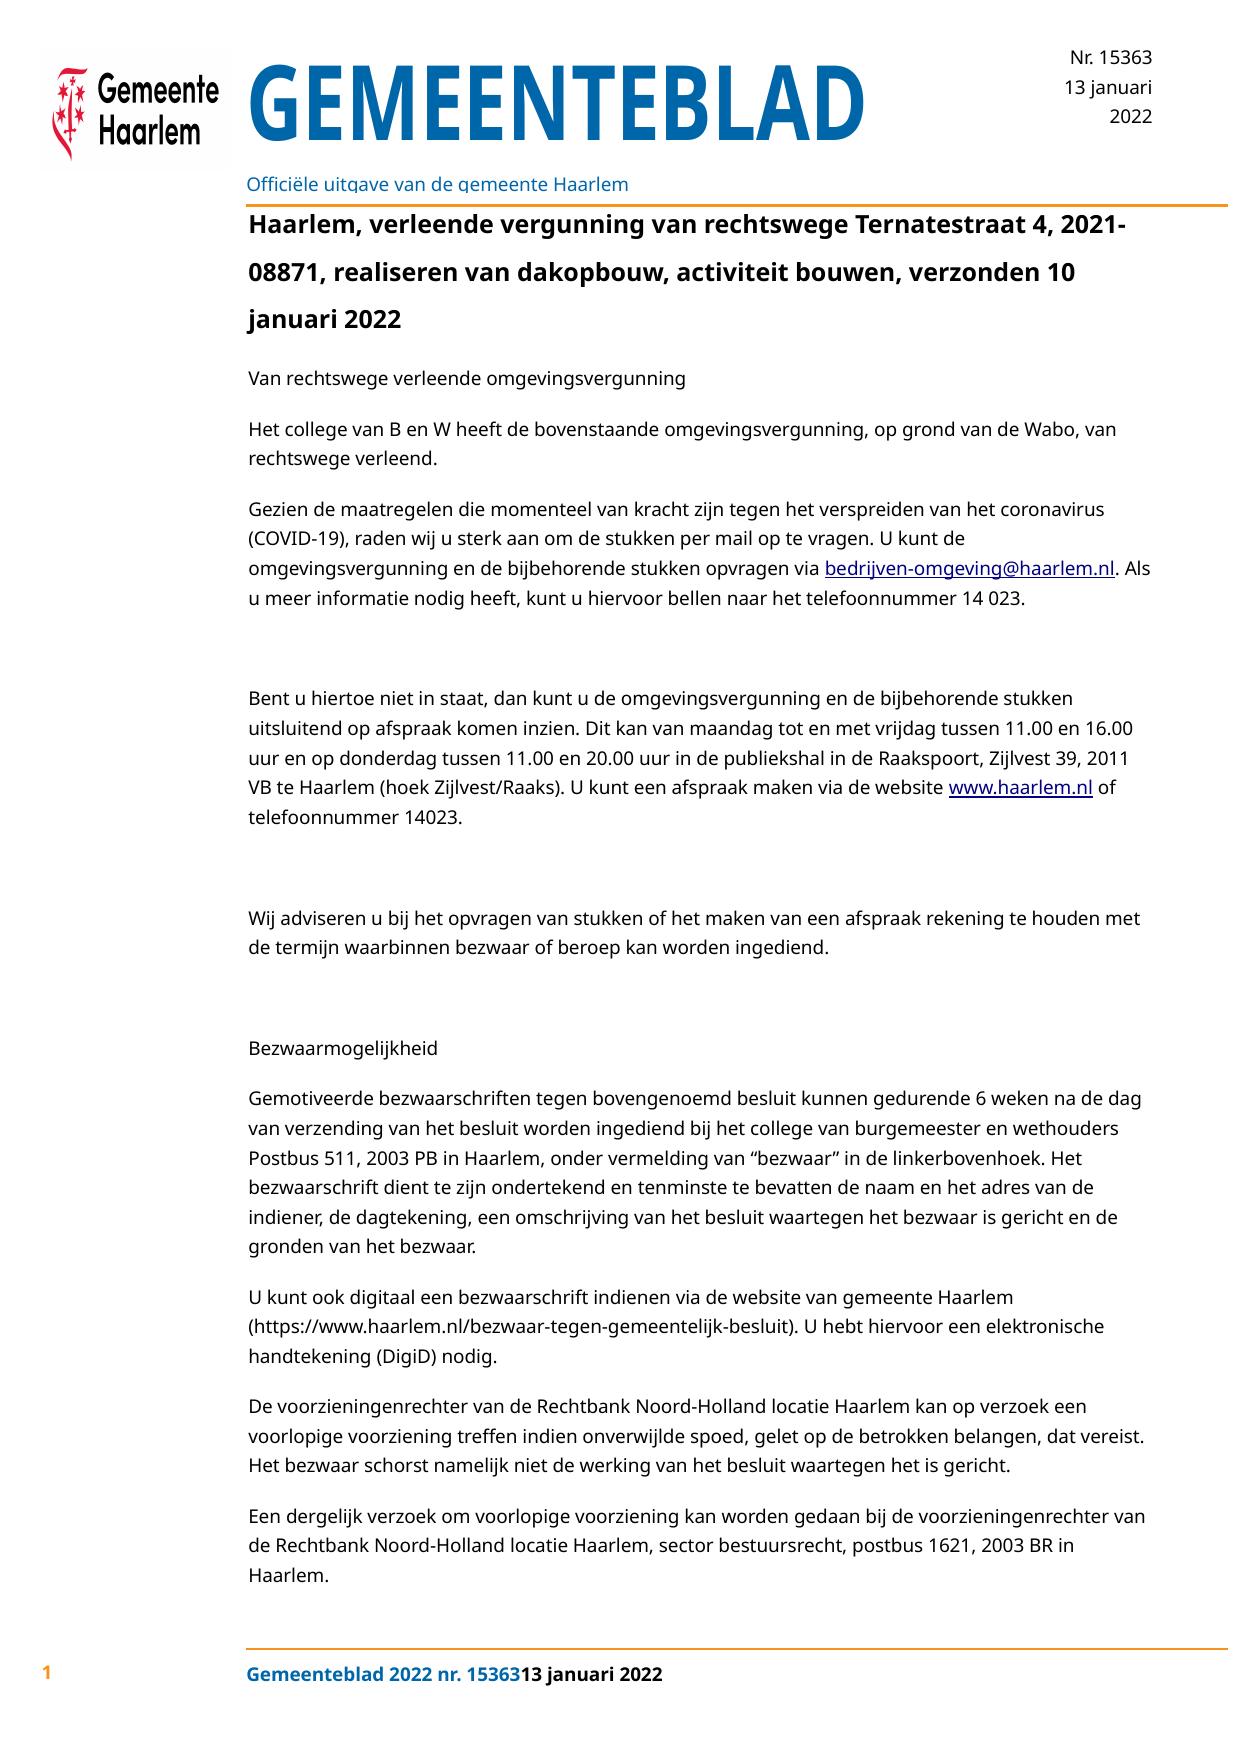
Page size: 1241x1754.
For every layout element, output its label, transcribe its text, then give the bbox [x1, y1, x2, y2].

text Wij adviseren u bij het opvragen van stukken of het maken van een afspraak rekening te houden met de termijn waarbinnen bezwaar of beroep kan worden ingediend. [248, 905, 1152, 960]
text Gezien de maatregelen die momenteel van kracht zijn tegen het verspreiden van het coronavirus (COVID-19), raden wij u sterk aan om de stukken per mail op te vragen. U kunt de omgevingsvergunning en de bijbehorende stukken opvragen via bedrijven-omgeving@haarlem.nl. Als u meer informatie nodig heeft, kunt u hiervoor bellen naar het telefoonnummer 14 023. [248, 496, 1152, 610]
text De voorzieningenrechter van de Rechtbank Noord-Holland locatie Haarlem kan op verzoek een voorlopige voorziening treffen indien onverwijlde spoed, gelet op de betrokken belangen, dat vereist. Het bezwaar schorst namelijk niet de werking van het besluit waartegen het is gericht. [248, 1393, 1152, 1478]
text Een dergelijk verzoek om voorlopige voorziening kan worden gedaan bij de voorzieningenrechter van de Rechtbank Noord-Holland locatie Haarlem, sector bestuursrecht, postbus 1621, 2003 BR in Haarlem. [248, 1503, 1152, 1588]
picture [41, 47, 231, 172]
text U kunt ook digitaal een bezwaarschrift indienen via de website van gemeente Haarlem (https://www.haarlem.nl/bezwaar-tegen-gemeentelijk-besluit). U hebt hiervoor een elektronische handtekening (DigiD) nodig. [248, 1284, 1152, 1369]
text Van rechtswege verleende omgevingsvergunning [248, 366, 1152, 391]
text Haarlem, verleende vergunning van rechtswege Ternatestraat 4, 2021-08871, realiseren van dakopbouw, activiteit bouwen, verzonden 10 januari 2022 [248, 207, 1152, 336]
text Bezwaarmogelijkheid [248, 1035, 1152, 1061]
text Bent u hiertoe niet in staat, dan kunt u de omgevingsvergunning en de bijbehorende stukken uitsluitend op afspraak komen inzien. Dit kan van maandag tot en met vrijdag tussen 11.00 en 16.00 uur en op donderdag tussen 11.00 en 20.00 uur in de publiekshal in de Raakspoort, Zijlvest 39, 2011 VB te Haarlem (hoek Zijlvest/Raaks). U kunt een afspraak maken via de website www.haarlem.nl of telefoonnummer 14023. [248, 686, 1152, 829]
text Gemotiveerde bezwaarschriften tegen bovengenoemd besluit kunnen gedurende 6 weken na de dag van verzending van het besluit worden ingediend bij het college van burgemeester en wethouders Postbus 511, 2003 PB in Haarlem, onder vermelding van “bezwaar” in de linkerbovenhoek. Het bezwaarschrift dient te zijn ondertekend en tenminste te bevatten de naam en het adres van de indiener, de dagtekening, een omschrijving van het besluit waartegen het bezwaar is gericht en de gronden van het bezwaar. [248, 1086, 1152, 1259]
text Het college van B en W heeft de bovenstaande omgevingsvergunning, op grond van de Wabo, van rechtswege verleend. [248, 416, 1152, 471]
